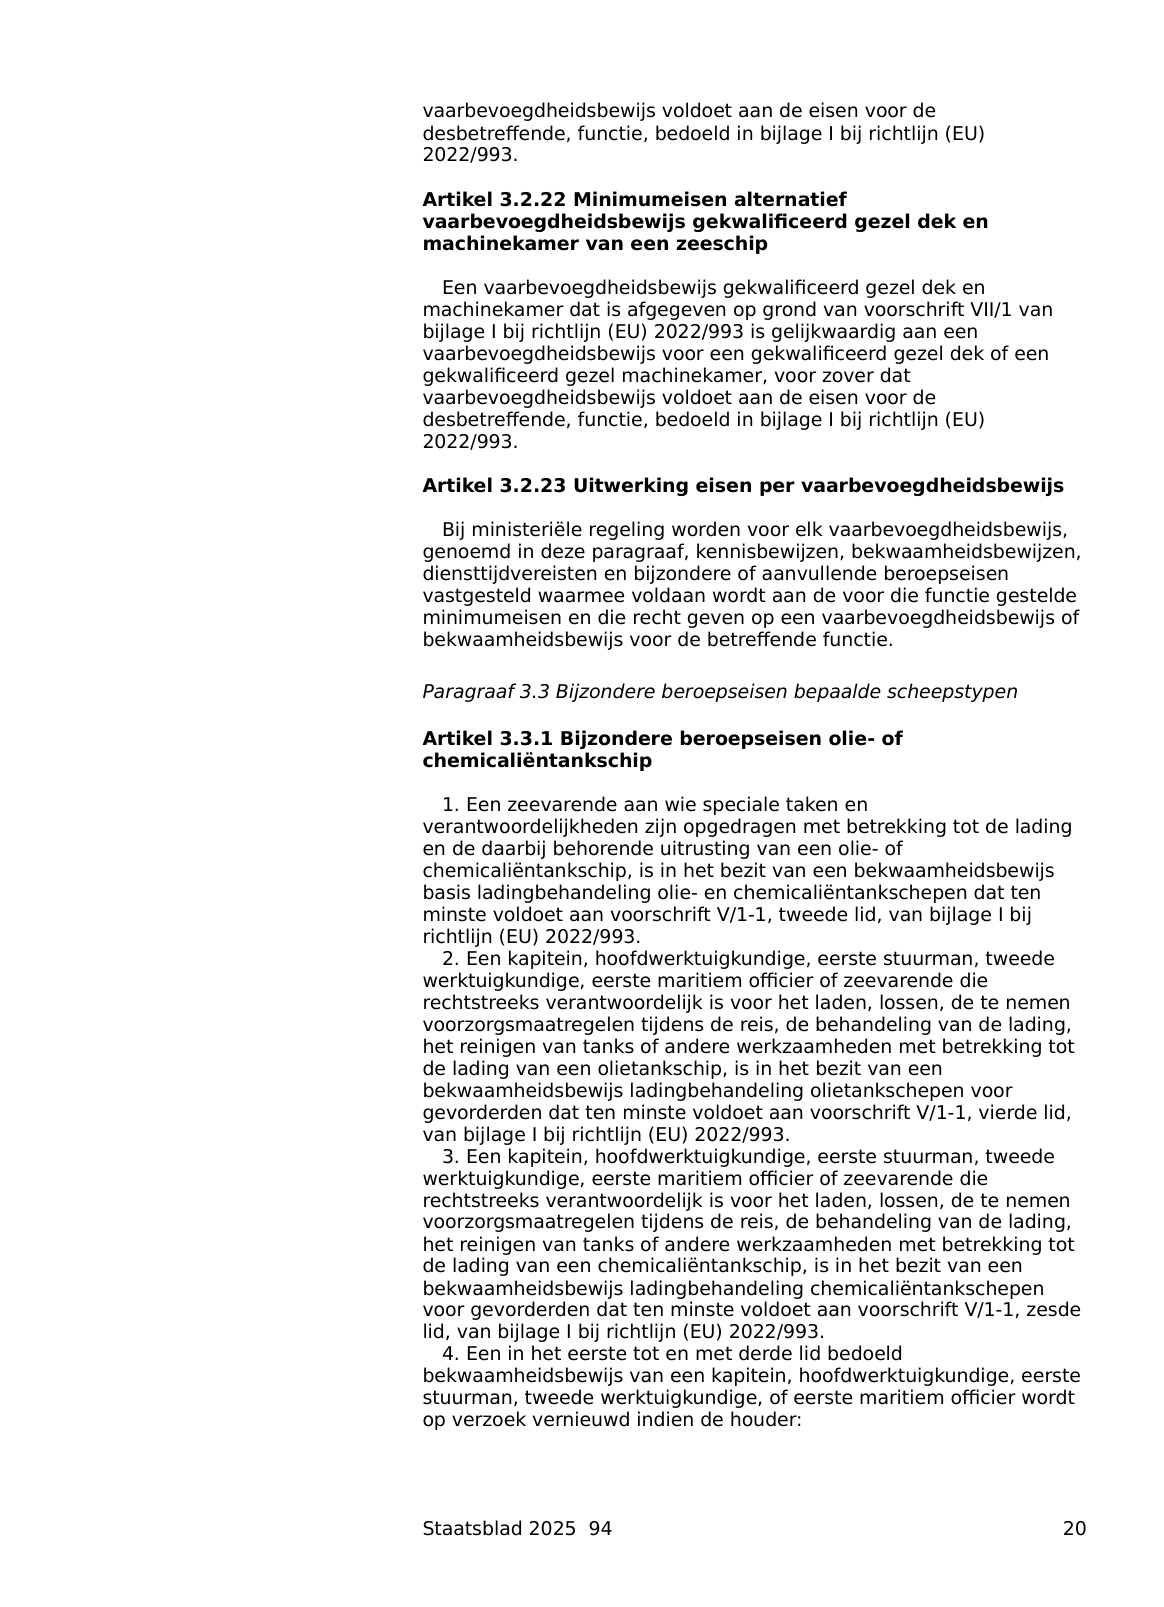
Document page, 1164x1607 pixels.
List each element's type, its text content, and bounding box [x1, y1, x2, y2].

text 3. Een kapitein, hoofdwerktuigkundige, eerste stuurman, tweede werktuigkundige, eerste maritiem officier of zeevarende die rechtstreeks verantwoordelijk is voor het laden, lossen, de te nemen voorzorgsmaatregelen tijdens de reis, de behandeling van de lading, het reinigen van tanks of andere werkzaamheden met betrekking tot de lading van een chemicaliëntankschip, is in het bezit van een bekwaamheidsbewijs ladingbehandeling chemicaliëntankschepen voor gevorderden dat ten minste voldoet aan voorschrift V/1-1, zesde lid, van bijlage I bij richtlijn (EU) 2022/993. [422, 1146, 1087, 1343]
subtitle Paragraaf 3.3 Bijzondere beroepseisen bepaalde scheepstypen [422, 681, 1087, 703]
text Een vaarbevoegdheidsbewijs gekwalificeerd gezel dek en machinekamer dat is afgegeven op grond van voorschrift VII/1 van bijlage I bij richtlijn (EU) 2022/993 is gelijkwaardig aan een vaarbevoegdheidsbewijs voor een gekwalificeerd gezel dek of een gekwalificeerd gezel machinekamer, voor zover dat vaarbevoegdheidsbewijs voldoet aan de eisen voor de desbetreffende, functie, bedoeld in bijlage I bij richtlijn (EU) 2022/993. [422, 277, 1087, 452]
subtitle Artikel 3.2.22 Minimumeisen alternatief vaarbevoegdheidsbewijs gekwalificeerd gezel dek en machinekamer van een zeeschip [422, 188, 1087, 254]
subtitle Artikel 3.3.1 Bijzondere beroepseisen olie- of chemicaliëntankschip [422, 728, 1087, 772]
subtitle Artikel 3.2.23 Uitwerking eisen per vaarbevoegdheidsbewijs [422, 475, 1087, 497]
text 2. Een kapitein, hoofdwerktuigkundige, eerste stuurman, tweede werktuigkundige, eerste maritiem officier of zeevarende die rechtstreeks verantwoordelijk is voor het laden, lossen, de te nemen voorzorgsmaatregelen tijdens de reis, de behandeling van de lading, het reinigen van tanks of andere werkzaamheden met betrekking tot de lading van een olietankschip, is in het bezit van een bekwaamheidsbewijs ladingbehandeling olietankschepen voor gevorderden dat ten minste voldoet aan voorschrift V/1-1, vierde lid, van bijlage I bij richtlijn (EU) 2022/993. [422, 948, 1087, 1146]
text Bij ministeriële regeling worden voor elk vaarbevoegdheidsbewijs, genoemd in deze paragraaf, kennisbewijzen, bekwaamheidsbewijzen, diensttijdvereisten en bijzondere of aanvullende beroepseisen vastgesteld waarmee voldaan wordt aan de voor die functie gestelde minimumeisen en die recht geven op een vaarbevoegdheidsbewijs of bekwaamheidsbewijs voor de betreffende functie. [422, 519, 1087, 651]
text vaarbevoegdheidsbewijs voldoet aan de eisen voor de desbetreffende, functie, bedoeld in bijlage I bij richtlijn (EU) 2022/993. [422, 100, 1087, 166]
text 4. Een in het eerste tot en met derde lid bedoeld bekwaamheidsbewijs van een kapitein, hoofdwerktuigkundige, eerste stuurman, tweede werktuigkundige, of eerste maritiem officier wordt op verzoek vernieuwd indien de houder: [422, 1343, 1087, 1431]
text 1. Een zeevarende aan wie speciale taken en verantwoordelijkheden zijn opgedragen met betrekking tot de lading en de daarbij behorende uitrusting van een olie- of chemicaliëntankschip, is in het bezit van een bekwaamheidsbewijs basis ladingbehandeling olie- en chemicaliëntankschepen dat ten minste voldoet aan voorschrift V/1-1, tweede lid, van bijlage I bij richtlijn (EU) 2022/993. [422, 794, 1087, 948]
